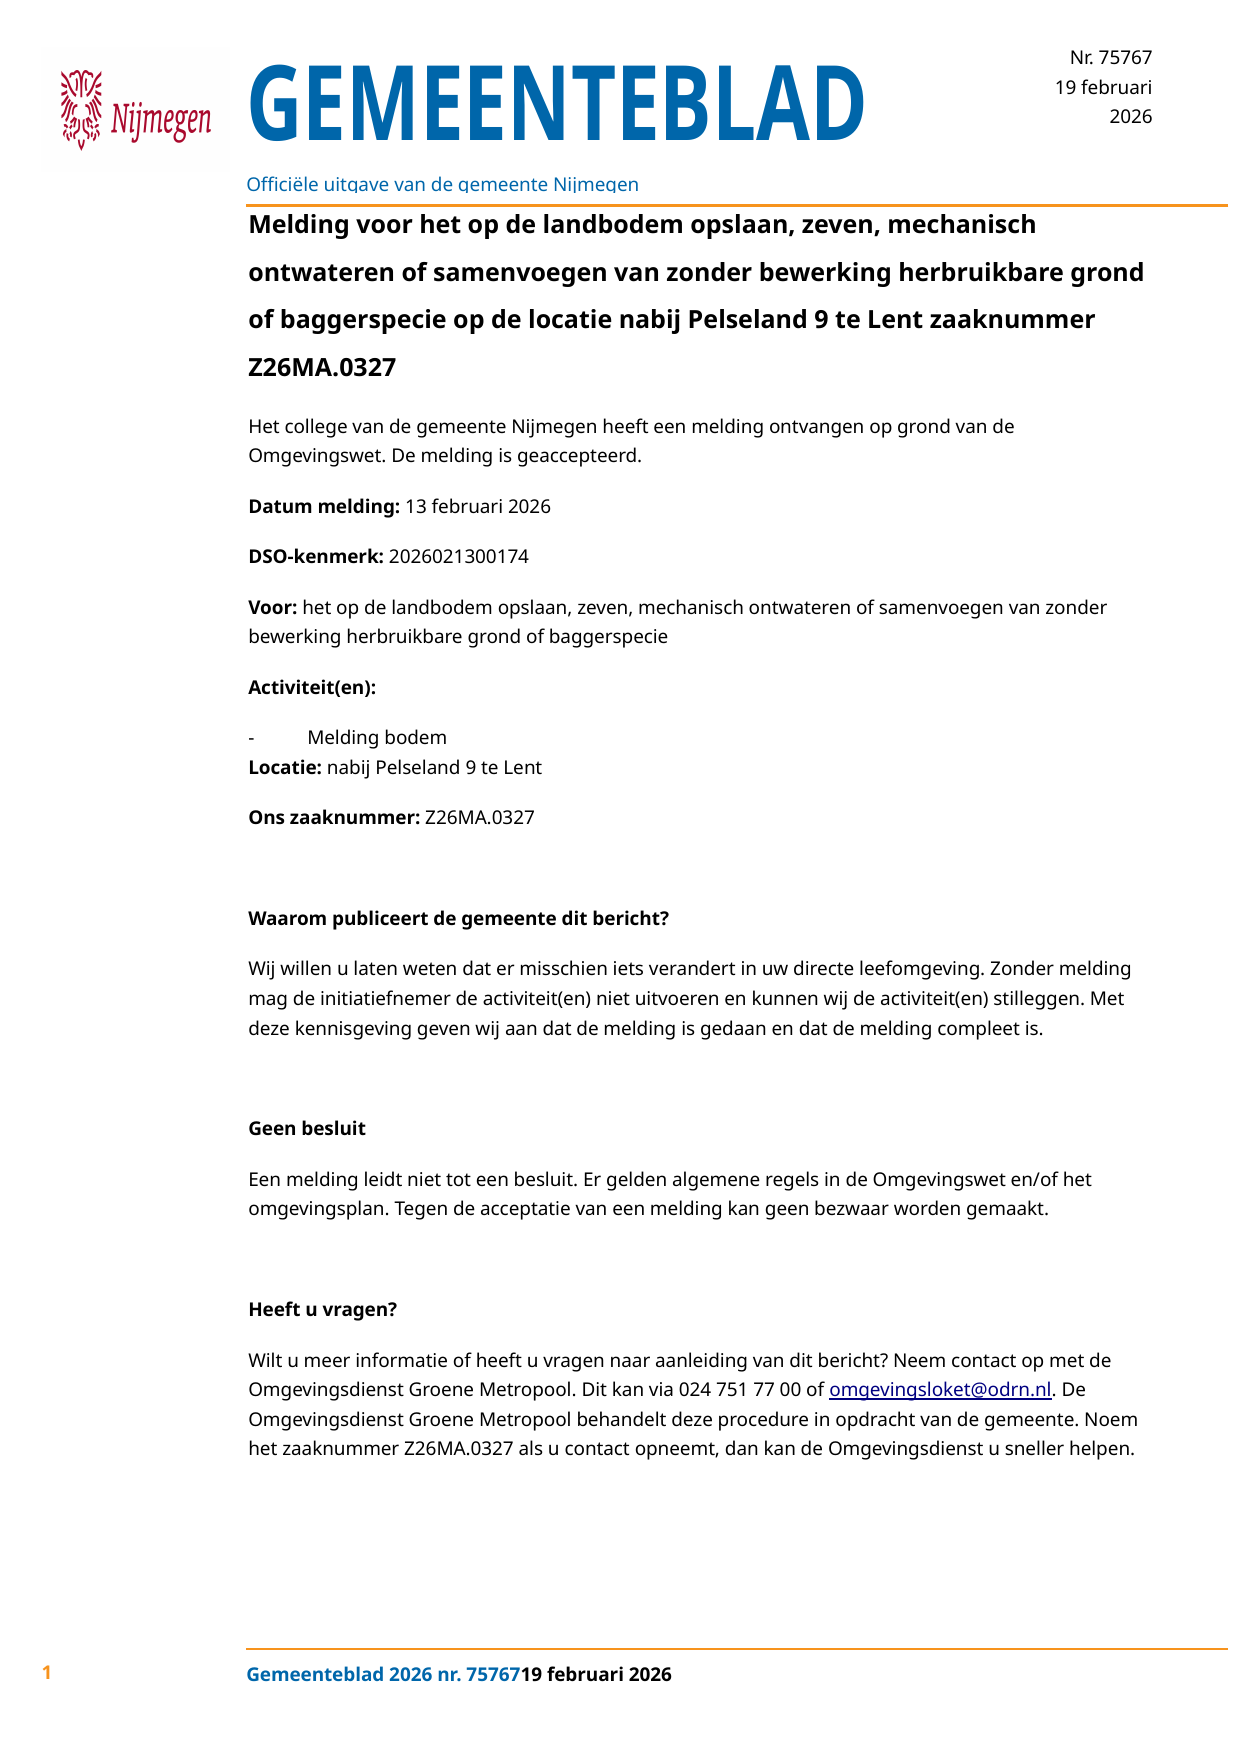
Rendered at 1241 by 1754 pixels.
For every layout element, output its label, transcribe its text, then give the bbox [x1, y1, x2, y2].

list Melding bodem [248, 724, 1152, 750]
text Wilt u meer informatie of heeft u vragen naar aanleiding van dit bericht? Neem contact op met de Omgevingsdienst Groene Metropool. Dit kan via 024 751 77 00 of omgevingsloket@odrn.nl. De Omgevingsdienst Groene Metropool behandelt deze procedure in opdracht van de gemeente. Noem het zaaknummer Z26MA.0327 als u contact opneemt, dan kan de Omgevingsdienst u sneller helpen. [248, 1347, 1152, 1461]
text Waarom publiceert de gemeente dit bericht? [248, 905, 1152, 931]
text Melding voor het op de landbodem opslaan, zeven, mechanisch ontwateren of samenvoegen van zonder bewerking herbruikbare grond of baggerspecie op de locatie nabij Pelseland 9 te Lent zaaknummer Z26MA.0327 [248, 207, 1152, 384]
text Locatie: nabij Pelseland 9 te Lent [248, 754, 1152, 780]
text Heeft u vragen? [248, 1296, 1152, 1322]
text Activiteit(en): [248, 674, 1152, 700]
text Geen besluit [248, 1116, 1152, 1141]
picture [41, 47, 231, 172]
text Wij willen u laten weten dat er misschien iets verandert in uw directe leefomgeving. Zonder melding mag de initiatiefnemer de activiteit(en) niet uitvoeren en kunnen wij de activiteit(en) stilleggen. Met deze kennisgeving geven wij aan dat de melding is gedaan en dat de melding compleet is. [248, 956, 1152, 1041]
text Een melding leidt niet tot een besluit. Er gelden algemene regels in de Omgevingswet en/of het omgevingsplan. Tegen de acceptatie van een melding kan geen bezwaar worden gemaakt. [248, 1166, 1152, 1221]
text DSO-kenmerk: 2026021300174 [248, 543, 1152, 569]
text Ons zaaknummer: Z26MA.0327 [248, 804, 1152, 830]
text Datum melding: 13 februari 2026 [248, 493, 1152, 519]
text Voor: het op de landbodem opslaan, zeven, mechanisch ontwateren of samenvoegen van zonder bewerking herbruikbare grond of baggerspecie [248, 594, 1152, 649]
text Het college van de gemeente Nijmegen heeft een melding ontvangen op grond van de Omgevingswet. De melding is geaccepteerd. [248, 413, 1152, 468]
